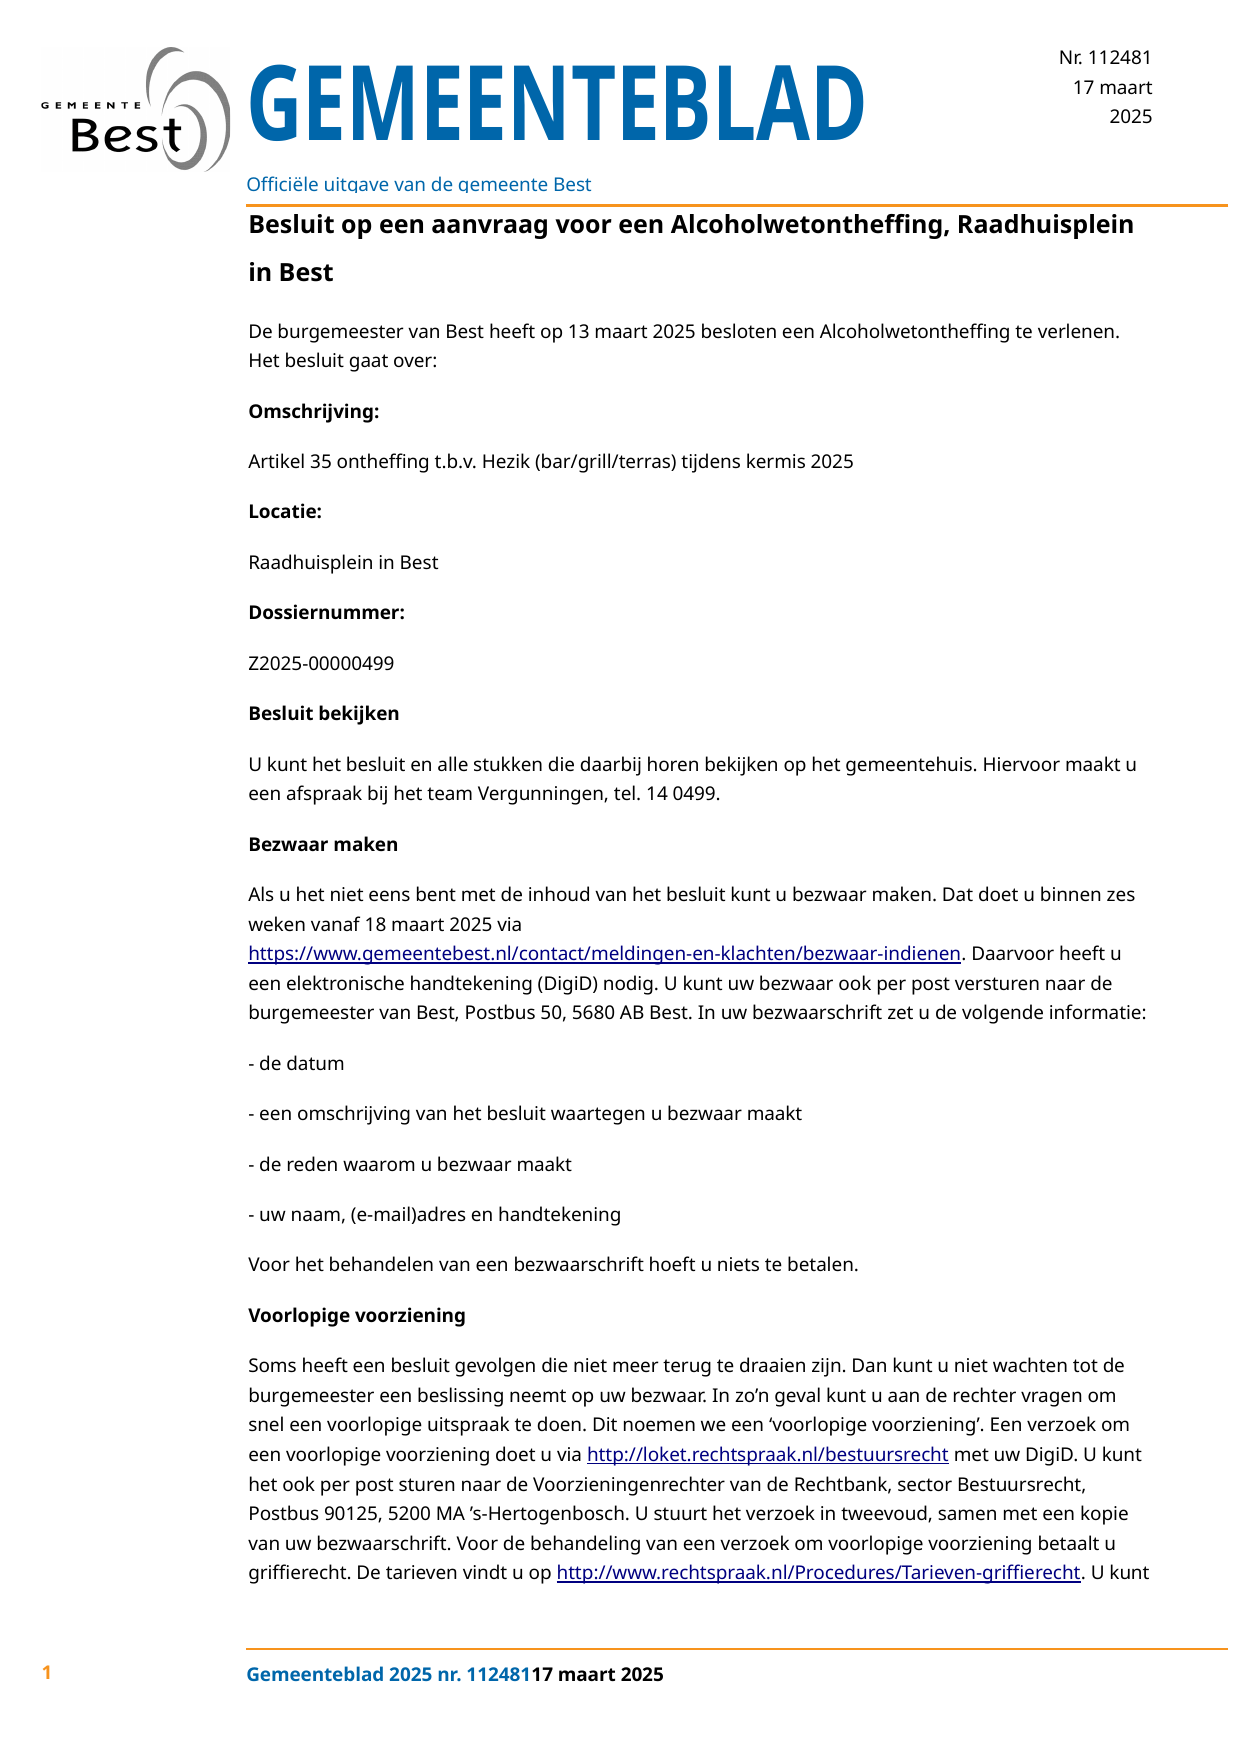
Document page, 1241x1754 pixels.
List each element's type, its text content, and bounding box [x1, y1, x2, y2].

text Voorlopige voorziening [248, 1302, 1152, 1328]
text Voor het behandelen van een bezwaarschrift hoeft u niets te betalen. [248, 1252, 1152, 1277]
text U kunt het besluit en alle stukken die daarbij horen bekijken op het gemeentehuis. Hiervoor maakt u een afspraak bij het team Vergunningen, tel. 14 0499. [248, 751, 1152, 806]
text Bezwaar maken [248, 831, 1152, 857]
text Z2025-00000499 [248, 650, 1152, 676]
text Locatie: [248, 499, 1152, 524]
text Omschrijving: [248, 398, 1152, 424]
text Besluit bekijken [248, 700, 1152, 726]
text Dossiernummer: [248, 599, 1152, 625]
text Soms heeft een besluit gevolgen die niet meer terug te draaien zijn. Dan kunt u niet wachten tot de burgemeester een beslissing neemt op uw bezwaar. In zo’n geval kunt u aan de rechter vragen om snel een voorlopige uitspraak te doen. Dit noemen we een ‘voorlopige voorziening’. Een verzoek om een voorlopige voorziening doet u via http://loket.rechtspraak.nl/bestuursrecht met uw DigiD. U kunt het ook per post sturen naar de Voorzieningenrechter van de Rechtbank, sector Bestuursrecht, Postbus 90125, 5200 MA ’s-Hertogenbosch. U stuurt het verzoek in tweevoud, samen met een kopie van uw bezwaarschrift. Voor de behandeling van een verzoek om voorlopige voorziening betaalt u griffierecht. De tarieven vindt u op http://www.rechtspraak.nl/Procedures/Tarieven-griffierecht. U kunt [248, 1352, 1152, 1585]
text - uw naam, (e-mail)adres en handtekening [248, 1201, 1152, 1227]
text Artikel 35 ontheffing t.b.v. Hezik (bar/grill/terras) tijdens kermis 2025 [248, 448, 1152, 474]
text De burgemeester van Best heeft op 13 maart 2025 besloten een Alcoholwetontheffing te verlenen. Het besluit gaat over: [248, 318, 1152, 373]
text - de datum [248, 1050, 1152, 1076]
picture [41, 47, 231, 172]
text - een omschrijving van het besluit waartegen u bezwaar maakt [248, 1100, 1152, 1126]
text Raadhuisplein in Best [248, 549, 1152, 575]
text - de reden waarom u bezwaar maakt [248, 1151, 1152, 1177]
text Besluit op een aanvraag voor een Alcoholwetontheffing, Raadhuisplein in Best [248, 207, 1152, 288]
text Als u het niet eens bent met de inhoud van het besluit kunt u bezwaar maken. Dat doet u binnen zes weken vanaf 18 maart 2025 via https://www.gemeentebest.nl/contact/meldingen-en-klachten/bezwaar-indienen. Daarvoor heeft u een elektronische handtekening (DigiD) nodig. U kunt uw bezwaar ook per post versturen naar de burgemeester van Best, Postbus 50, 5680 AB Best. In uw bezwaarschrift zet u de volgende informatie: [248, 881, 1152, 1025]
